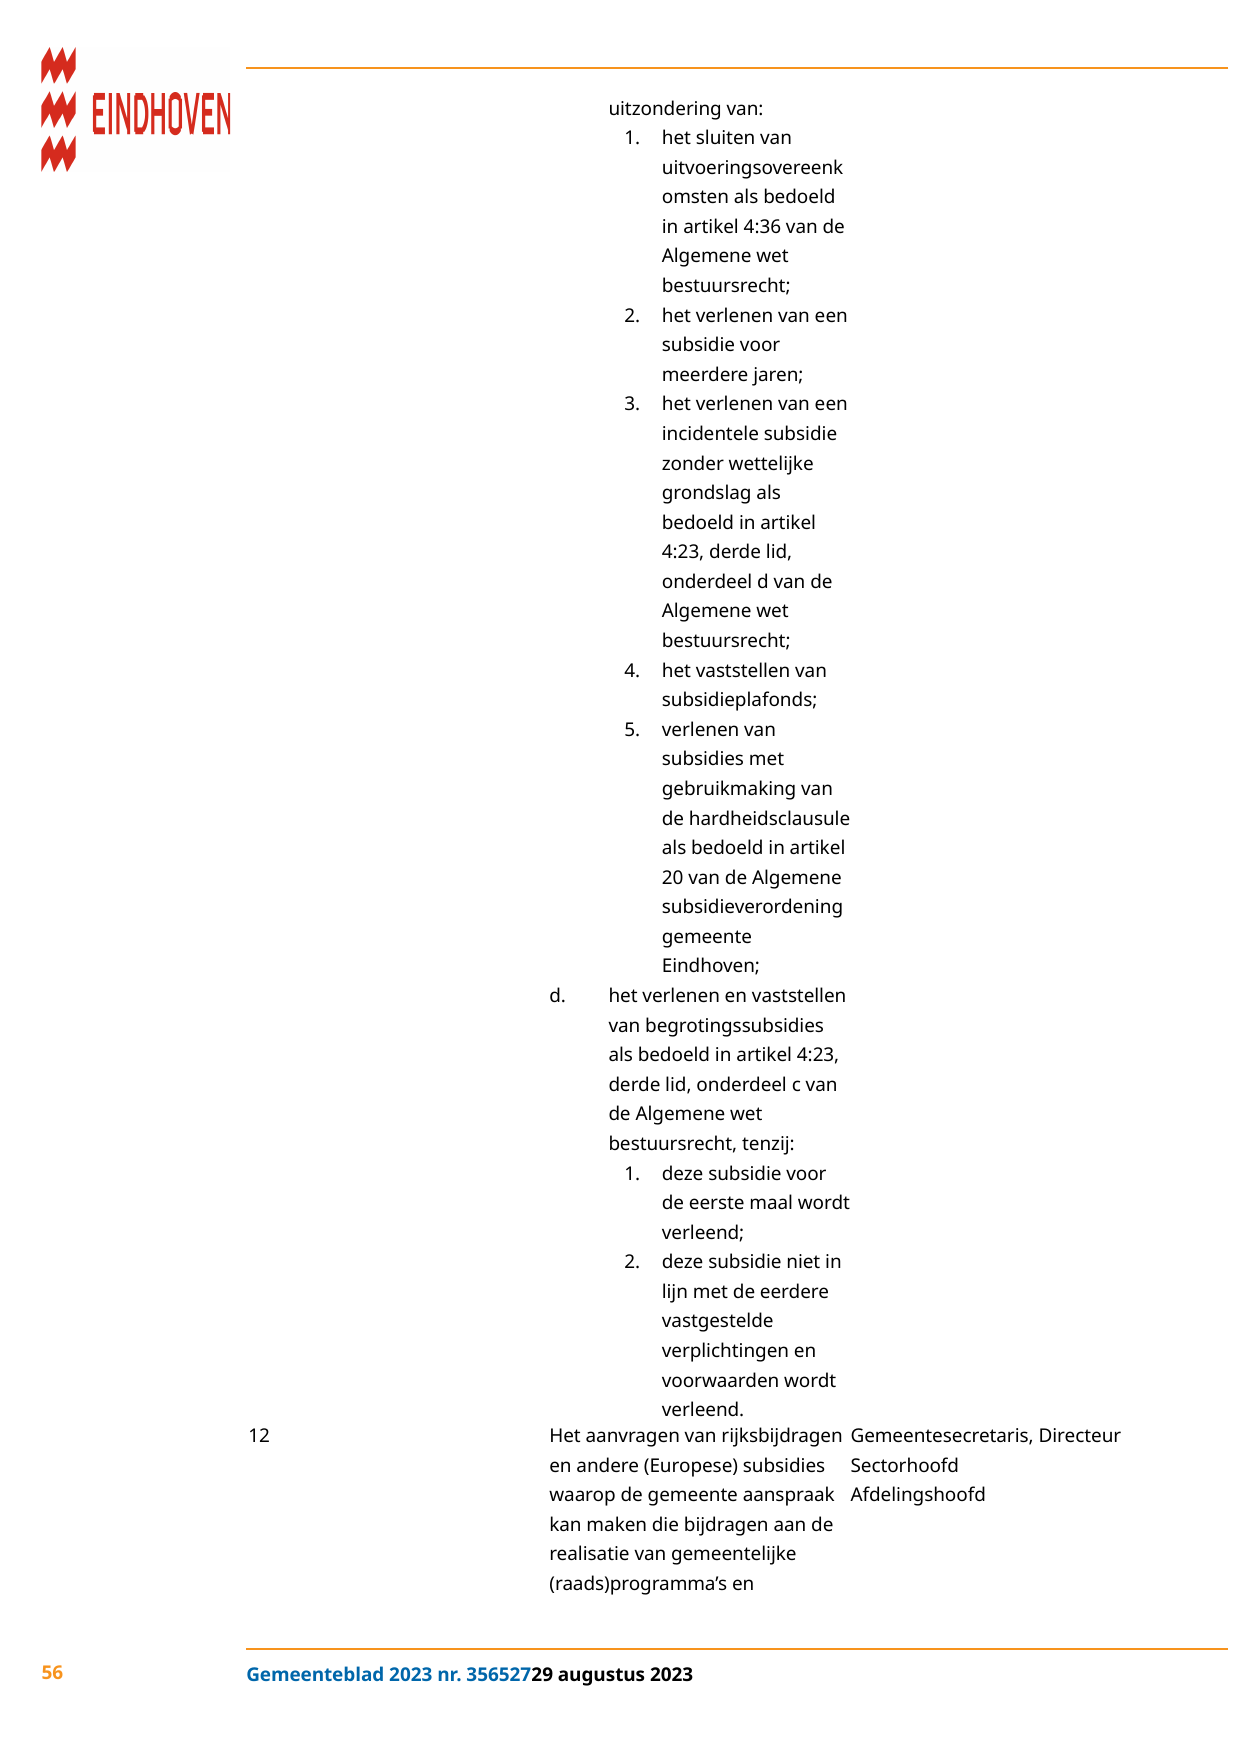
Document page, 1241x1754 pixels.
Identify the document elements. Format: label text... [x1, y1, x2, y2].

table_cell uitzondering van: het sluiten van uitvoeringsovereenkomsten als bedoeld in artikel 4:36 van de Algemene wet bestuursrecht; het verlenen van een subsidie voor meerdere jaren; het verlenen van een incidentele subsidie zonder wettelijke grondslag als bedoeld in artikel 4:23, derde lid, onderdeel d van de Algemene wet bestuursrecht; het vaststellen van subsidieplafonds; verlenen van subsidies met gebruikmaking van de hardheidsclausule als bedoeld in artikel 20 van de Algemene subsidieverordening gemeente Eindhoven; het verlenen en vaststellen van begrotingssubsidies als bedoeld in artikel 4:23, derde lid, onderdeel c van de Algemene wet bestuursrecht, tenzij: deze subsidie voor de eerste maal wordt verleend; deze subsidie niet in lijn met de eerdere vastgestelde verplichtingen en voorwaarden wordt verleend. [549, 95, 850, 1422]
picture [41, 47, 231, 172]
table_cell 12 [248, 1422, 549, 1596]
table_cell Het aanvragen van rijksbijdragen en andere (Europese) subsidies waarop de gemeente aanspraak kan maken die bijdragen aan de realisatie van gemeentelijke (raads)programma’s en [549, 1422, 850, 1596]
table_cell [248, 95, 549, 1422]
table_cell Gemeentesecretaris, Directeur Sectorhoofd Afdelingshoofd [850, 1422, 1152, 1596]
table_cell [850, 95, 1152, 1422]
